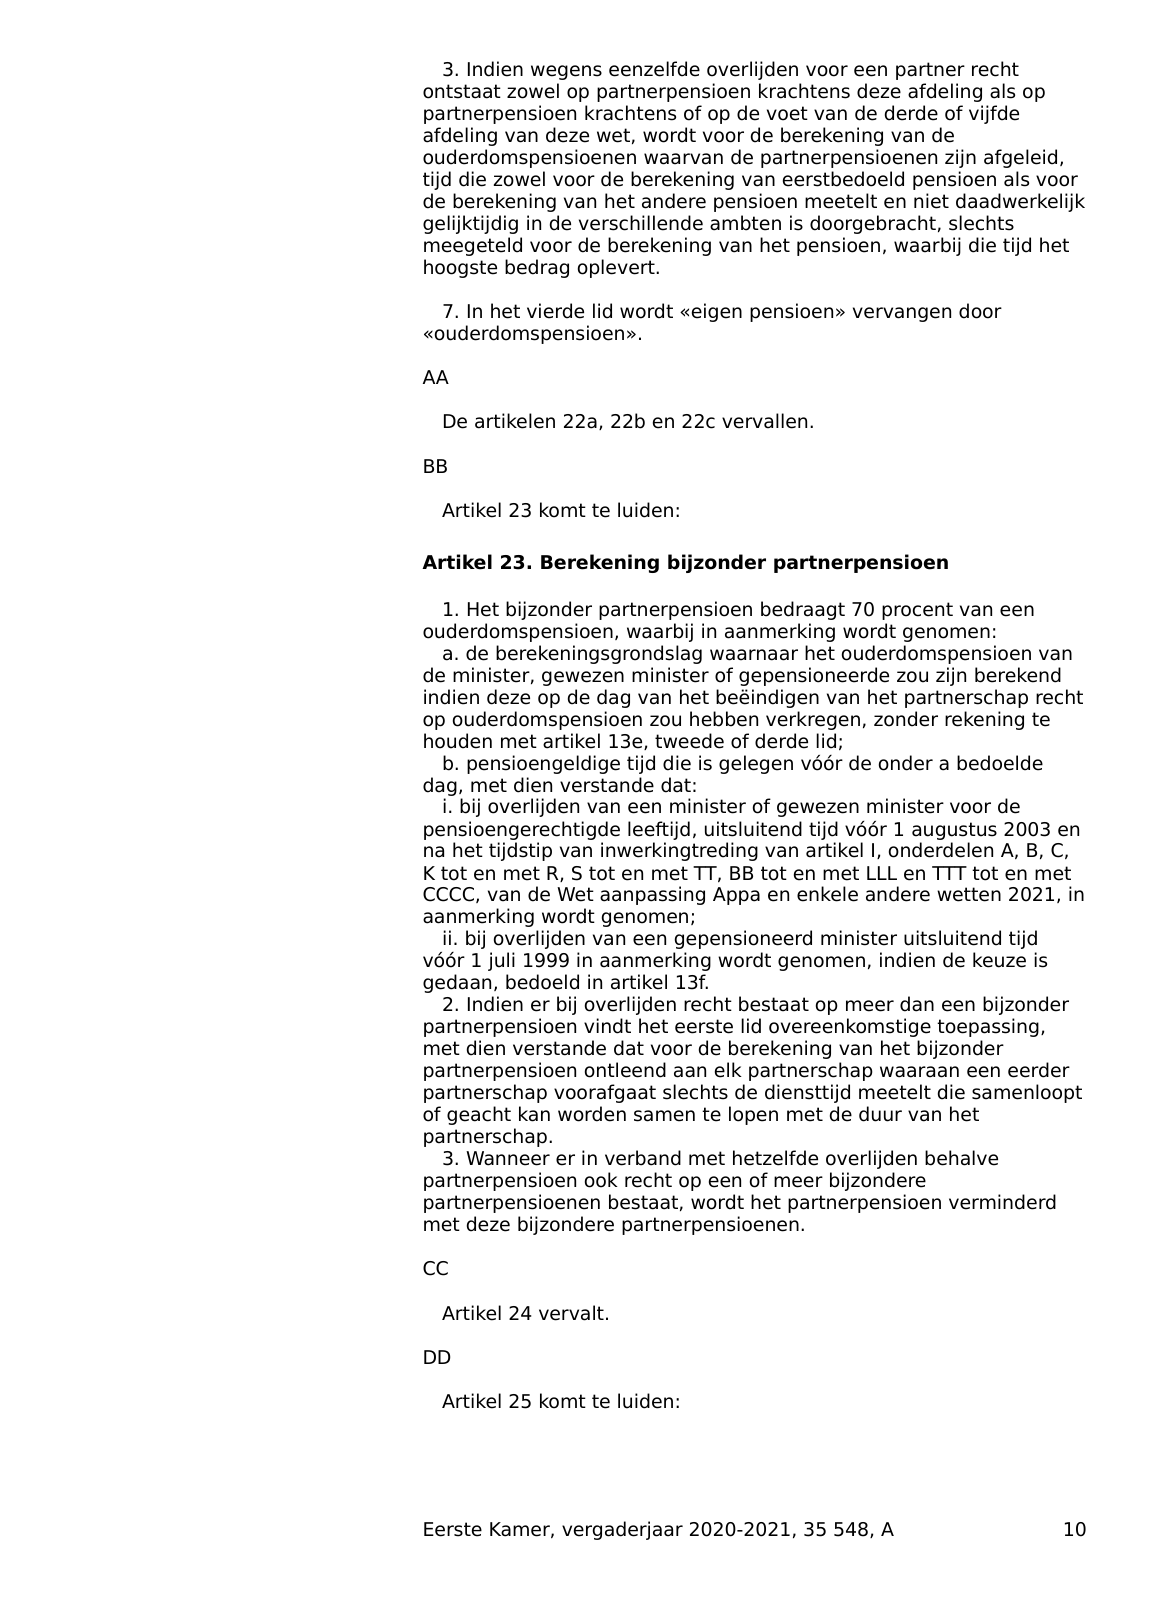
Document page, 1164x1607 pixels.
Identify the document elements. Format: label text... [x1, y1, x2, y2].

text Artikel 24 vervalt. [422, 1302, 1087, 1324]
text ii. bij overlijden van een gepensioneerd minister uitsluitend tijd vóór 1 juli 1999 in aanmerking wordt genomen, indien de keuze is gedaan, bedoeld in artikel 13f. [422, 928, 1087, 994]
text BB [422, 456, 1087, 477]
text Artikel 23 komt te luiden: [422, 500, 1087, 522]
text DD [422, 1347, 1087, 1368]
text De artikelen 22a, 22b en 22c vervallen. [422, 411, 1087, 433]
text AA [422, 367, 1087, 389]
text 7. In het vierde lid wordt «eigen pensioen» vervangen door «ouderdomspensioen». [422, 301, 1087, 345]
text a. de berekeningsgrondslag waarnaar het ouderdomspensioen van de minister, gewezen minister of gepensioneerde zou zijn berekend indien deze op de dag van het beëindigen van het partnerschap recht op ouderdomspensioen zou hebben verkregen, zonder rekening te houden met artikel 13e, tweede of derde lid; [422, 643, 1087, 752]
subtitle Artikel 23. Berekening bijzonder partnerpensioen [422, 552, 1087, 574]
text 1. Het bijzonder partnerpensioen bedraagt 70 procent van een ouderdomspensioen, waarbij in aanmerking wordt genomen: [422, 599, 1087, 643]
text Artikel 25 komt te luiden: [422, 1391, 1087, 1413]
text b. pensioengeldige tijd die is gelegen vóór de onder a bedoelde dag, met dien verstande dat: [422, 752, 1087, 796]
text 2. Indien er bij overlijden recht bestaat op meer dan een bijzonder partnerpensioen vindt het eerste lid overeenkomstige toepassing, met dien verstande dat voor de berekening van het bijzonder partnerpensioen ontleend aan elk partnerschap waaraan een eerder partnerschap voorafgaat slechts de diensttijd meetelt die samenloopt of geacht kan worden samen te lopen met de duur van het partnerschap. [422, 994, 1087, 1148]
text i. bij overlijden van een minister of gewezen minister voor de pensioengerechtigde leeftijd, uitsluitend tijd vóór 1 augustus 2003 en na het tijdstip van inwerkingtreding van artikel I, onderdelen A, B, C, K tot en met R, S tot en met TT, BB tot en met LLL en TTT tot en met CCCC, van de Wet aanpassing Appa en enkele andere wetten 2021, in aanmerking wordt genomen; [422, 796, 1087, 928]
text CC [422, 1258, 1087, 1280]
text 3. Indien wegens eenzelfde overlijden voor een partner recht ontstaat zowel op partnerpensioen krachtens deze afdeling als op partnerpensioen krachtens of op de voet van de derde of vijfde afdeling van deze wet, wordt voor de berekening van de ouderdomspensioenen waarvan de partnerpensioenen zijn afgeleid, tijd die zowel voor de berekening van eerstbedoeld pensioen als voor de berekening van het andere pensioen meetelt en niet daadwerkelijk gelijktijdig in de verschillende ambten is doorgebracht, slechts meegeteld voor de berekening van het pensioen, waarbij die tijd het hoogste bedrag oplevert. [422, 59, 1087, 279]
text 3. Wanneer er in verband met hetzelfde overlijden behalve partnerpensioen ook recht op een of meer bijzondere partnerpensioenen bestaat, wordt het partnerpensioen verminderd met deze bijzondere partnerpensioenen. [422, 1148, 1087, 1236]
